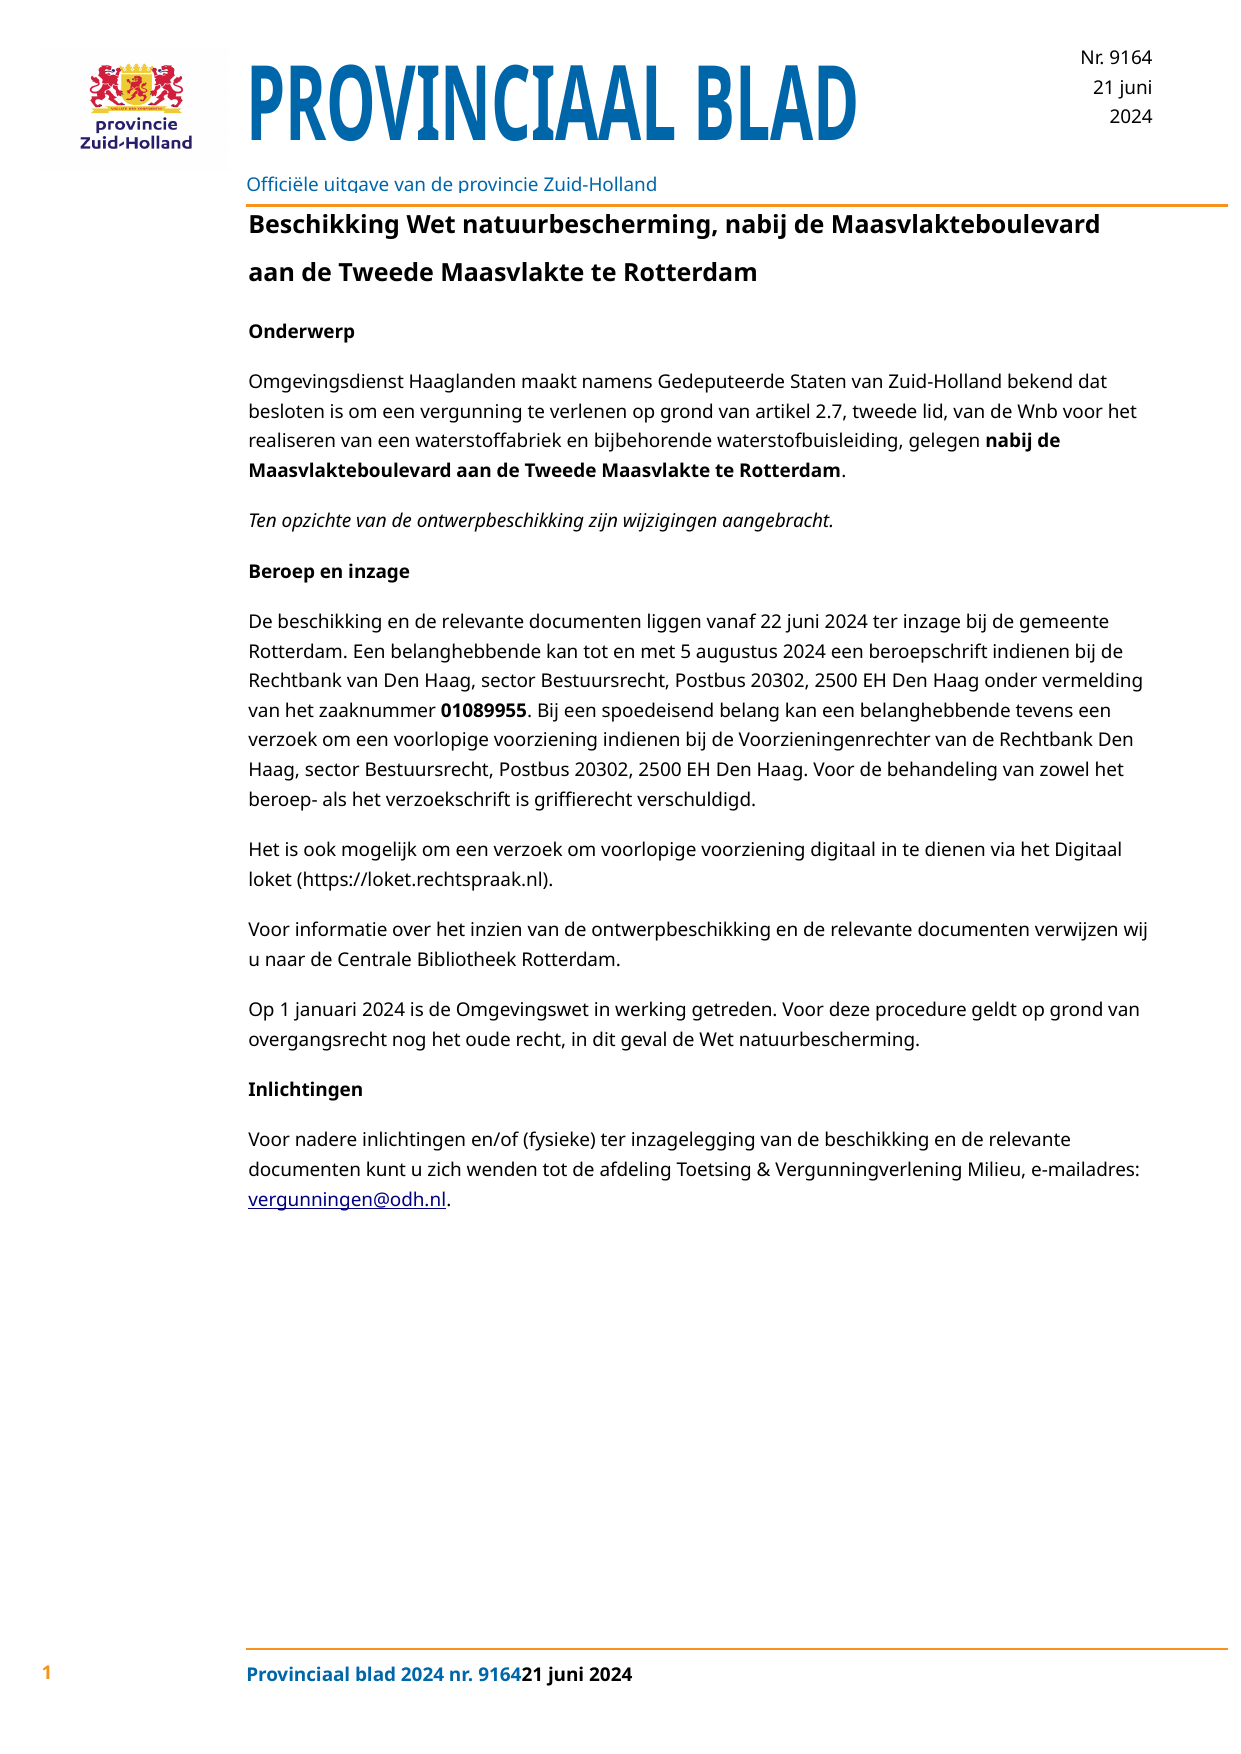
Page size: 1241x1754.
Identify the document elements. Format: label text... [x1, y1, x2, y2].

text Onderwerp [248, 318, 1152, 344]
picture [41, 47, 231, 172]
text Ten opzichte van de ontwerpbeschikking zijn wijzigingen aangebracht. [248, 507, 1152, 533]
text Inlichtingen [248, 1076, 1152, 1102]
text Omgevingsdienst Haaglanden maakt namens Gedeputeerde Staten van Zuid-Holland bekend dat besloten is om een vergunning te verlenen op grond van artikel 2.7, tweede lid, van de Wnb voor het realiseren van een waterstoffabriek en bijbehorende waterstofbuisleiding, gelegen nabij de Maasvlakteboulevard aan de Tweede Maasvlakte te Rotterdam. [248, 368, 1152, 483]
text Beschikking Wet natuurbescherming, nabij de Maasvlakteboulevard aan de Tweede Maasvlakte te Rotterdam [248, 207, 1152, 288]
text Het is ook mogelijk om een verzoek om voorlopige voorziening digitaal in te dienen via het Digitaal loket (https://loket.rechtspraak.nl). [248, 836, 1152, 892]
text Op 1 januari 2024 is de Omgevingswet in werking getreden. Voor deze procedure geldt op grond van overgangsrecht nog het oude recht, in dit geval de Wet natuurbescherming. [248, 996, 1152, 1052]
text De beschikking en de relevante documenten liggen vanaf 22 juni 2024 ter inzage bij de gemeente Rotterdam. Een belanghebbende kan tot en met 5 augustus 2024 een beroepschrift indienen bij de Rechtbank van Den Haag, sector Bestuursrecht, Postbus 20302, 2500 EH Den Haag onder vermelding van het zaaknummer 01089955. Bij een spoedeisend belang kan een belanghebbende tevens een verzoek om een voorlopige voorziening indienen bij de Voorzieningenrechter van de Rechtbank Den Haag, sector Bestuursrecht, Postbus 20302, 2500 EH Den Haag. Voor de behandeling van zowel het beroep- als het verzoekschrift is griffierecht verschuldigd. [248, 608, 1152, 812]
text Voor nadere inlichtingen en/of (fysieke) ter inzagelegging van de beschikking en de relevante documenten kunt u zich wenden tot de afdeling Toetsing & Vergunningverlening Milieu, e-mailadres: vergunningen@odh.nl. [248, 1127, 1152, 1212]
text Voor informatie over het inzien van de ontwerpbeschikking en de relevante documenten verwijzen wij u naar de Centrale Bibliotheek Rotterdam. [248, 916, 1152, 972]
text Beroep en inzage [248, 558, 1152, 584]
